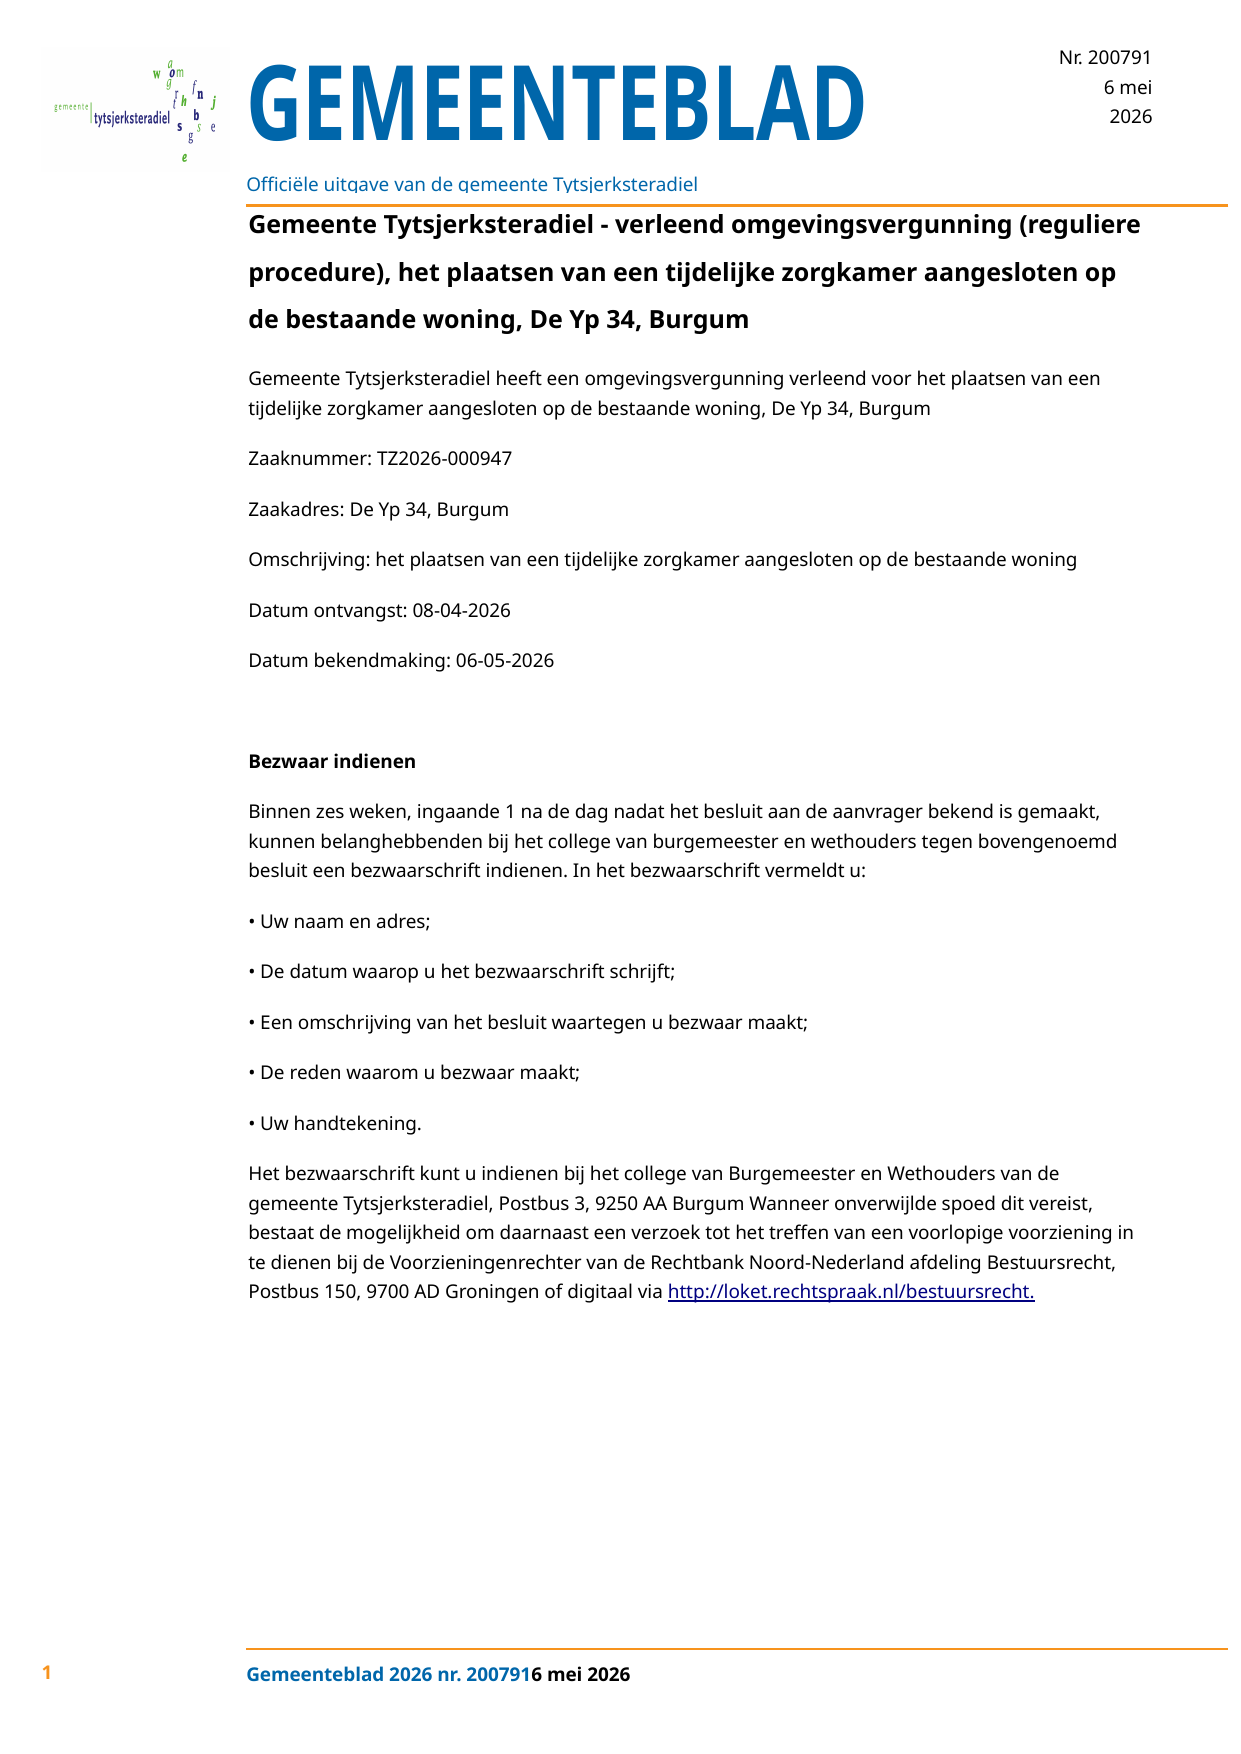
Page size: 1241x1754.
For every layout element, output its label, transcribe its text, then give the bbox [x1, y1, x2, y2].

text Bezwaar indienen [248, 748, 1152, 774]
text Het bezwaarschrift kunt u indienen bij het college van Burgemeester en Wethouders van de gemeente Tytsjerksteradiel, Postbus 3, 9250 AA Burgum Wanneer onverwijlde spoed dit vereist, bestaat de mogelijkheid om daarnaast een verzoek tot het treffen van een voorlopige voorziening in te dienen bij de Voorzieningenrechter van de Rechtbank Noord-Nederland afdeling Bestuursrecht, Postbus 150, 9700 AD Groningen of digitaal via http://loket.rechtspraak.nl/bestuursrecht. [248, 1160, 1152, 1304]
text • Een omschrijving van het besluit waartegen u bezwaar maakt; [248, 1009, 1152, 1034]
text • De reden waarom u bezwaar maakt; [248, 1059, 1152, 1085]
text • De datum waarop u het bezwaarschrift schrijft; [248, 958, 1152, 984]
text Gemeente Tytsjerksteradiel heeft een omgevingsvergunning verleend voor het plaatsen van een tijdelijke zorgkamer aangesloten op de bestaande woning, De Yp 34, Burgum [248, 366, 1152, 421]
text • Uw handtekening. [248, 1110, 1152, 1135]
text Datum bekendmaking: 06-05-2026 [248, 647, 1152, 673]
text Zaakadres: De Yp 34, Burgum [248, 496, 1152, 522]
text Zaaknummer: TZ2026-000947 [248, 446, 1152, 471]
text • Uw naam en adres; [248, 908, 1152, 934]
picture [41, 47, 231, 172]
text Gemeente Tytsjerksteradiel - verleend omgevingsvergunning (reguliere procedure), het plaatsen van een tijdelijke zorgkamer aangesloten op de bestaande woning, De Yp 34, Burgum [248, 207, 1152, 336]
text Omschrijving: het plaatsen van een tijdelijke zorgkamer aangesloten op de bestaande woning [248, 546, 1152, 572]
text Binnen zes weken, ingaande 1 na de dag nadat het besluit aan de aanvrager bekend is gemaakt, kunnen belanghebbenden bij het college van burgemeester en wethouders tegen bovengenoemd besluit een bezwaarschrift indienen. In het bezwaarschrift vermeldt u: [248, 798, 1152, 883]
text Datum ontvangst: 08-04-2026 [248, 597, 1152, 622]
